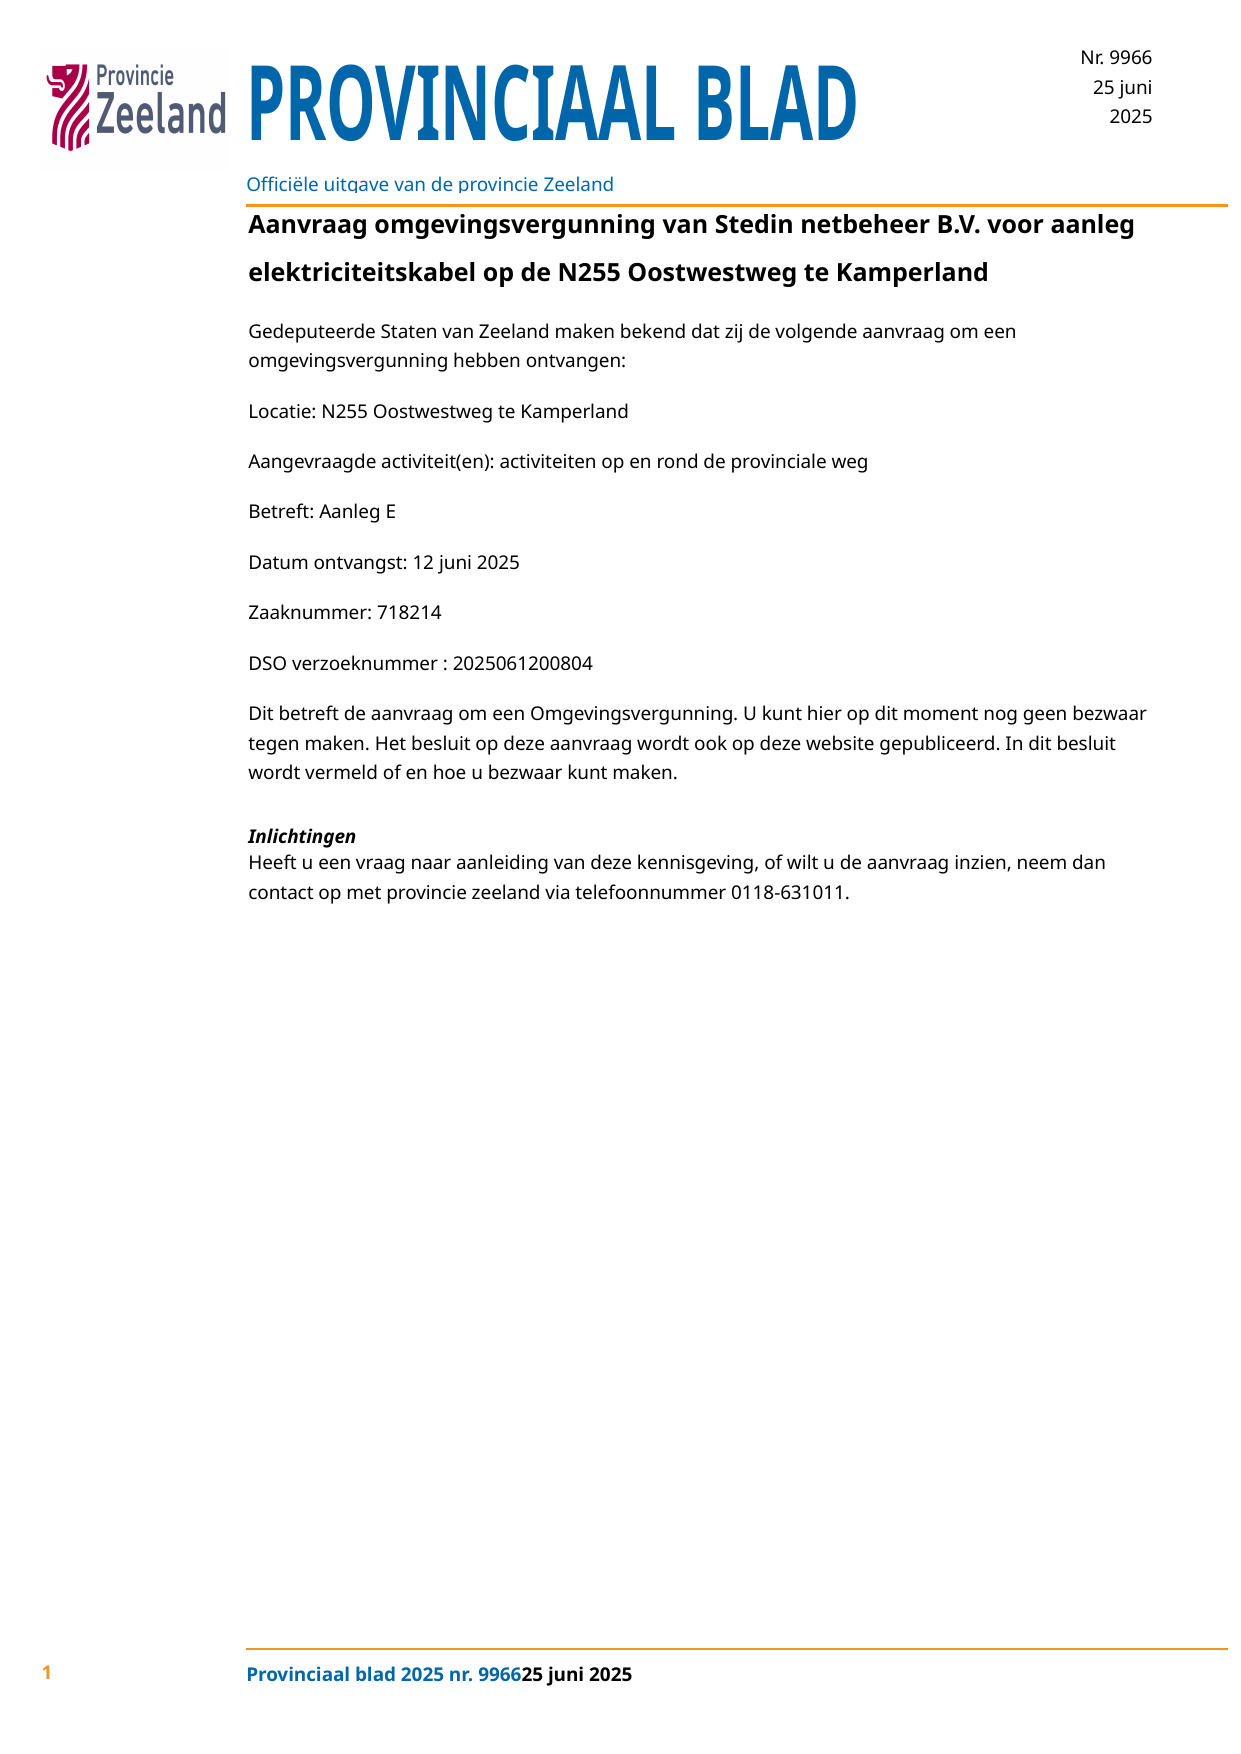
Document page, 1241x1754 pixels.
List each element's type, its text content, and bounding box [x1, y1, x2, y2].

text Dit betreft de aanvraag om een Omgevingsvergunning. U kunt hier op dit moment nog geen bezwaar tegen maken. Het besluit op deze aanvraag wordt ook op deze website gepubliceerd. In dit besluit wordt vermeld of en hoe u bezwaar kunt maken. [248, 700, 1152, 785]
picture [41, 47, 231, 172]
text Gedeputeerde Staten van Zeeland maken bekend dat zij de volgende aanvraag om een omgevingsvergunning hebben ontvangen: [248, 318, 1152, 373]
text Locatie: N255 Oostwestweg te Kamperland [248, 398, 1152, 424]
text Datum ontvangst: 12 juni 2025 [248, 549, 1152, 575]
text Aanvraag omgevingsvergunning van Stedin netbeheer B.V. voor aanleg elektriciteitskabel op de N255 Oostwestweg te Kamperland [248, 207, 1152, 288]
text DSO verzoeknummer : 2025061200804 [248, 650, 1152, 676]
text Betreft: Aanleg E [248, 499, 1152, 524]
text Inlichtingen [248, 823, 1152, 849]
text Heeft u een vraag naar aanleiding van deze kennisgeving, of wilt u de aanvraag inzien, neem dan contact op met provincie zeeland via telefoonnummer 0118-631011. [248, 849, 1152, 904]
text Zaaknummer: 718214 [248, 599, 1152, 625]
text Aangevraagde activiteit(en): activiteiten op en rond de provinciale weg [248, 448, 1152, 474]
